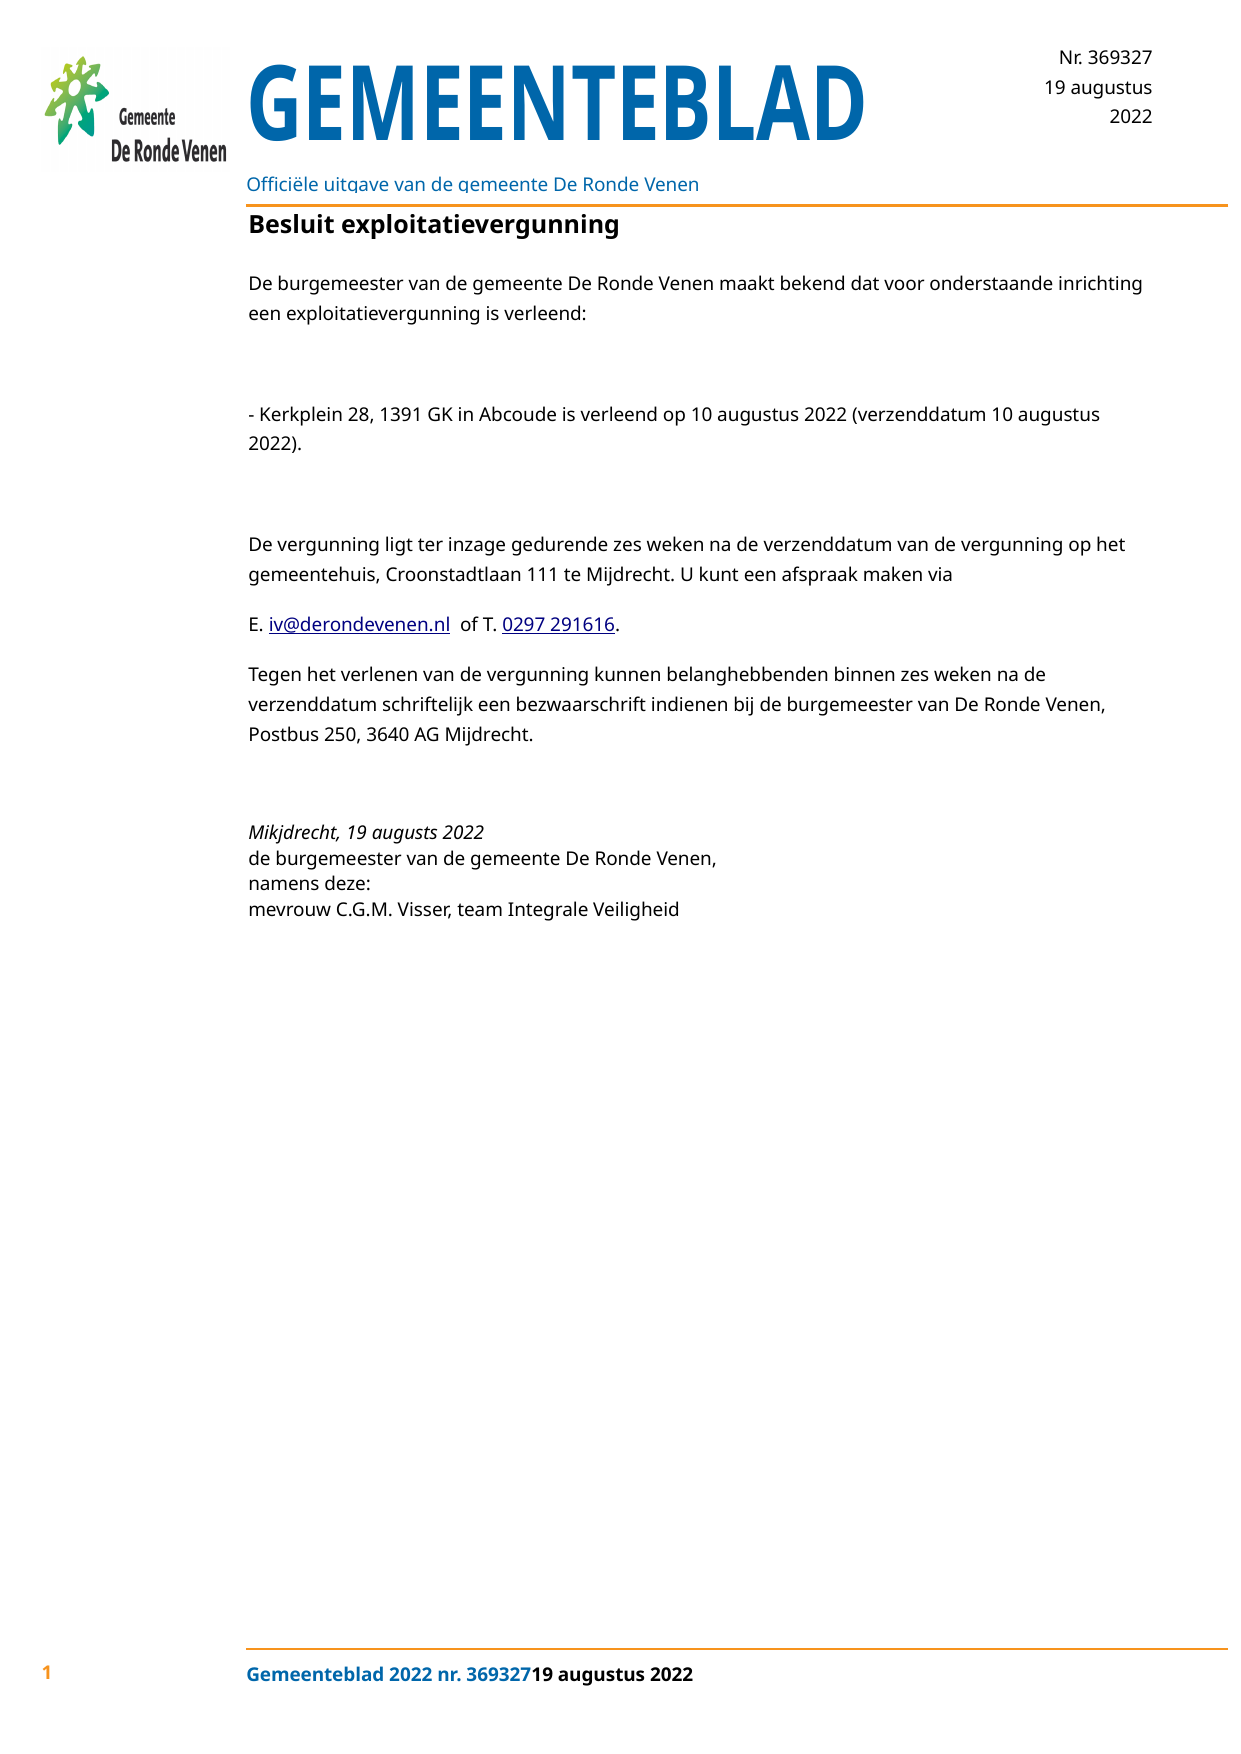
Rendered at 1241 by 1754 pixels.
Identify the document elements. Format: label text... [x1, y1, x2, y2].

text Mikjdrecht, 19 augusts 2022 [248, 819, 1152, 845]
text Besluit exploitatievergunning [248, 207, 1152, 241]
text mevrouw C.G.M. Visser, team Integrale Veiligheid [248, 896, 1152, 922]
text De burgemeester van de gemeente De Ronde Venen maakt bekend dat voor onderstaande inrichting een exploitatievergunning is verleend: [248, 270, 1152, 326]
text Tegen het verlenen van de vergunning kunnen belanghebbenden binnen zes weken na de verzenddatum schriftelijk een bezwaarschrift indienen bij de burgemeester van De Ronde Venen, Postbus 250, 3640 AG Mijdrecht. [248, 662, 1152, 746]
text E. iv@derondevenen.nl of T. 0297 291616. [248, 611, 1152, 637]
picture [41, 47, 231, 172]
text - Kerkplein 28, 1391 GK in Abcoude is verleend op 10 augustus 2022 (verzenddatum 10 augustus 2022). [248, 401, 1152, 456]
text De vergunning ligt ter inzage gedurende zes weken na de verzenddatum van de vergunning op het gemeentehuis, Croonstadtlaan 111 te Mijdrecht. U kunt een afspraak maken via [248, 531, 1152, 586]
text de burgemeester van de gemeente De Ronde Venen, [248, 845, 1152, 870]
text namens deze: [248, 870, 1152, 896]
